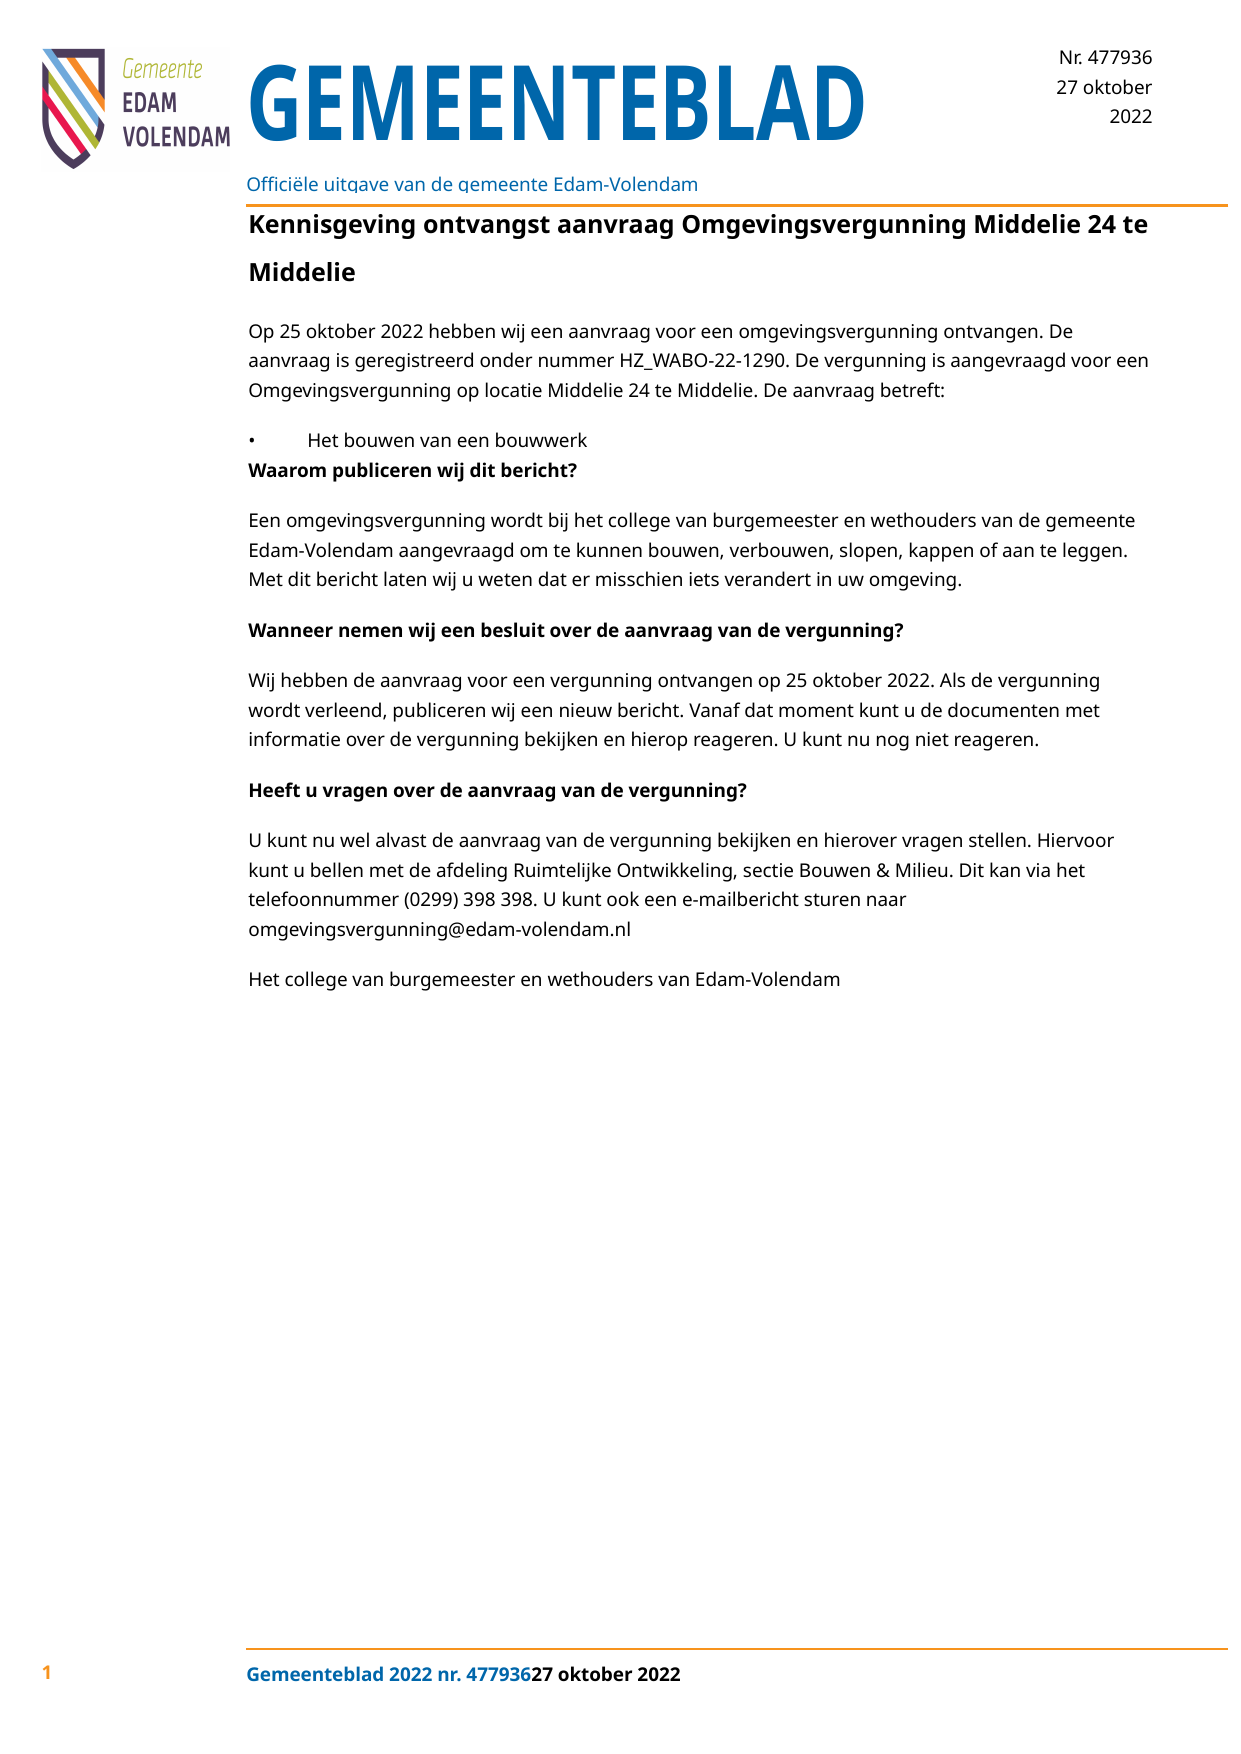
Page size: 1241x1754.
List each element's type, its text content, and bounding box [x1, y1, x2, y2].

text Het college van burgemeester en wethouders van Edam-Volendam [248, 967, 1152, 992]
list Het bouwen van een bouwwerk [248, 427, 1152, 453]
text Waarom publiceren wij dit bericht? [248, 457, 1152, 483]
text U kunt nu wel alvast de aanvraag van de vergunning bekijken en hierover vragen stellen. Hiervoor kunt u bellen met de afdeling Ruimtelijke Ontwikkeling, sectie Bouwen & Milieu. Dit kan via het telefoonnummer (0299) 398 398. U kunt ook een e-mailbericht sturen naar omgevingsvergunning@edam-volendam.nl [248, 827, 1152, 942]
text Een omgevingsvergunning wordt bij het college van burgemeester en wethouders van de gemeente Edam-Volendam aangevraagd om te kunnen bouwen, verbouwen, slopen, kappen of aan te leggen. Met dit bericht laten wij u weten dat er misschien iets verandert in uw omgeving. [248, 507, 1152, 592]
text Wij hebben de aanvraag voor een vergunning ontvangen op 25 oktober 2022. Als de vergunning wordt verleend, publiceren wij een nieuw bericht. Vanaf dat moment kunt u de documenten met informatie over de vergunning bekijken en hierop reageren. U kunt nu nog niet reageren. [248, 667, 1152, 752]
text Wanneer nemen wij een besluit over de aanvraag van de vergunning? [248, 617, 1152, 643]
text Kennisgeving ontvangst aanvraag Omgevingsvergunning Middelie 24 te Middelie [248, 207, 1152, 288]
text Heeft u vragen over de aanvraag van de vergunning? [248, 777, 1152, 803]
text Op 25 oktober 2022 hebben wij een aanvraag voor een omgevingsvergunning ontvangen. De aanvraag is geregistreerd onder nummer HZ_WABO-22-1290. De vergunning is aangevraagd voor een Omgevingsvergunning op locatie Middelie 24 te Middelie. De aanvraag betreft: [248, 318, 1152, 403]
picture [41, 47, 231, 172]
